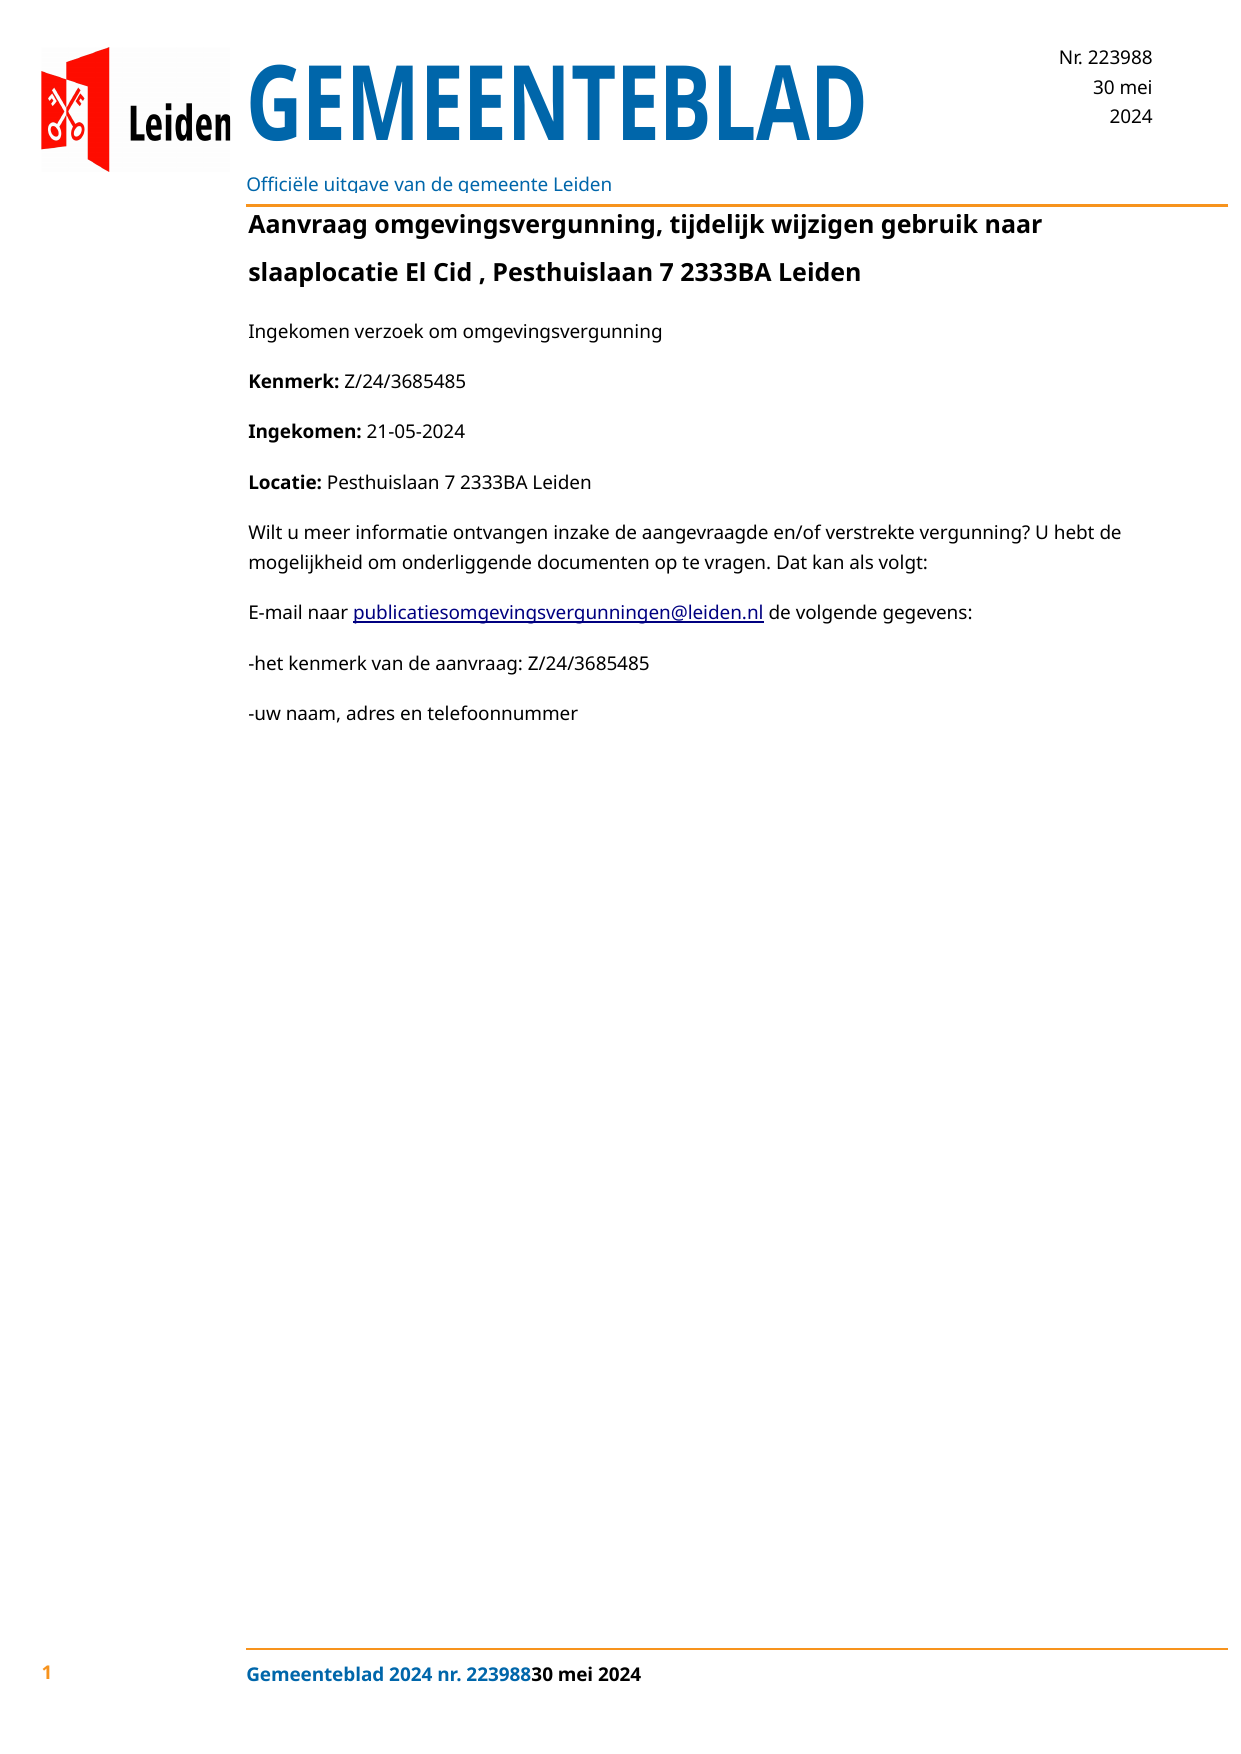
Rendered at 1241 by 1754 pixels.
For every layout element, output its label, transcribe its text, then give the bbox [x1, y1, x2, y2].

text Wilt u meer informatie ontvangen inzake de aangevraagde en/of verstrekte vergunning? U hebt de mogelijkheid om onderliggende documenten op te vragen. Dat kan als volgt: [248, 519, 1152, 575]
text Kenmerk: Z/24/3685485 [248, 368, 1152, 394]
text Locatie: Pesthuislaan 7 2333BA Leiden [248, 469, 1152, 495]
picture [41, 47, 231, 172]
text Ingekomen verzoek om omgevingsvergunning [248, 318, 1152, 344]
text Ingekomen: 21-05-2024 [248, 419, 1152, 444]
text -uw naam, adres en telefoonnummer [248, 700, 1152, 726]
text E-mail naar publicatiesomgevingsvergunningen@leiden.nl de volgende gegevens: [248, 599, 1152, 625]
text Aanvraag omgevingsvergunning, tijdelijk wijzigen gebruik naar slaaplocatie El Cid , Pesthuislaan 7 2333BA Leiden [248, 207, 1152, 288]
text -het kenmerk van de aanvraag: Z/24/3685485 [248, 650, 1152, 676]
